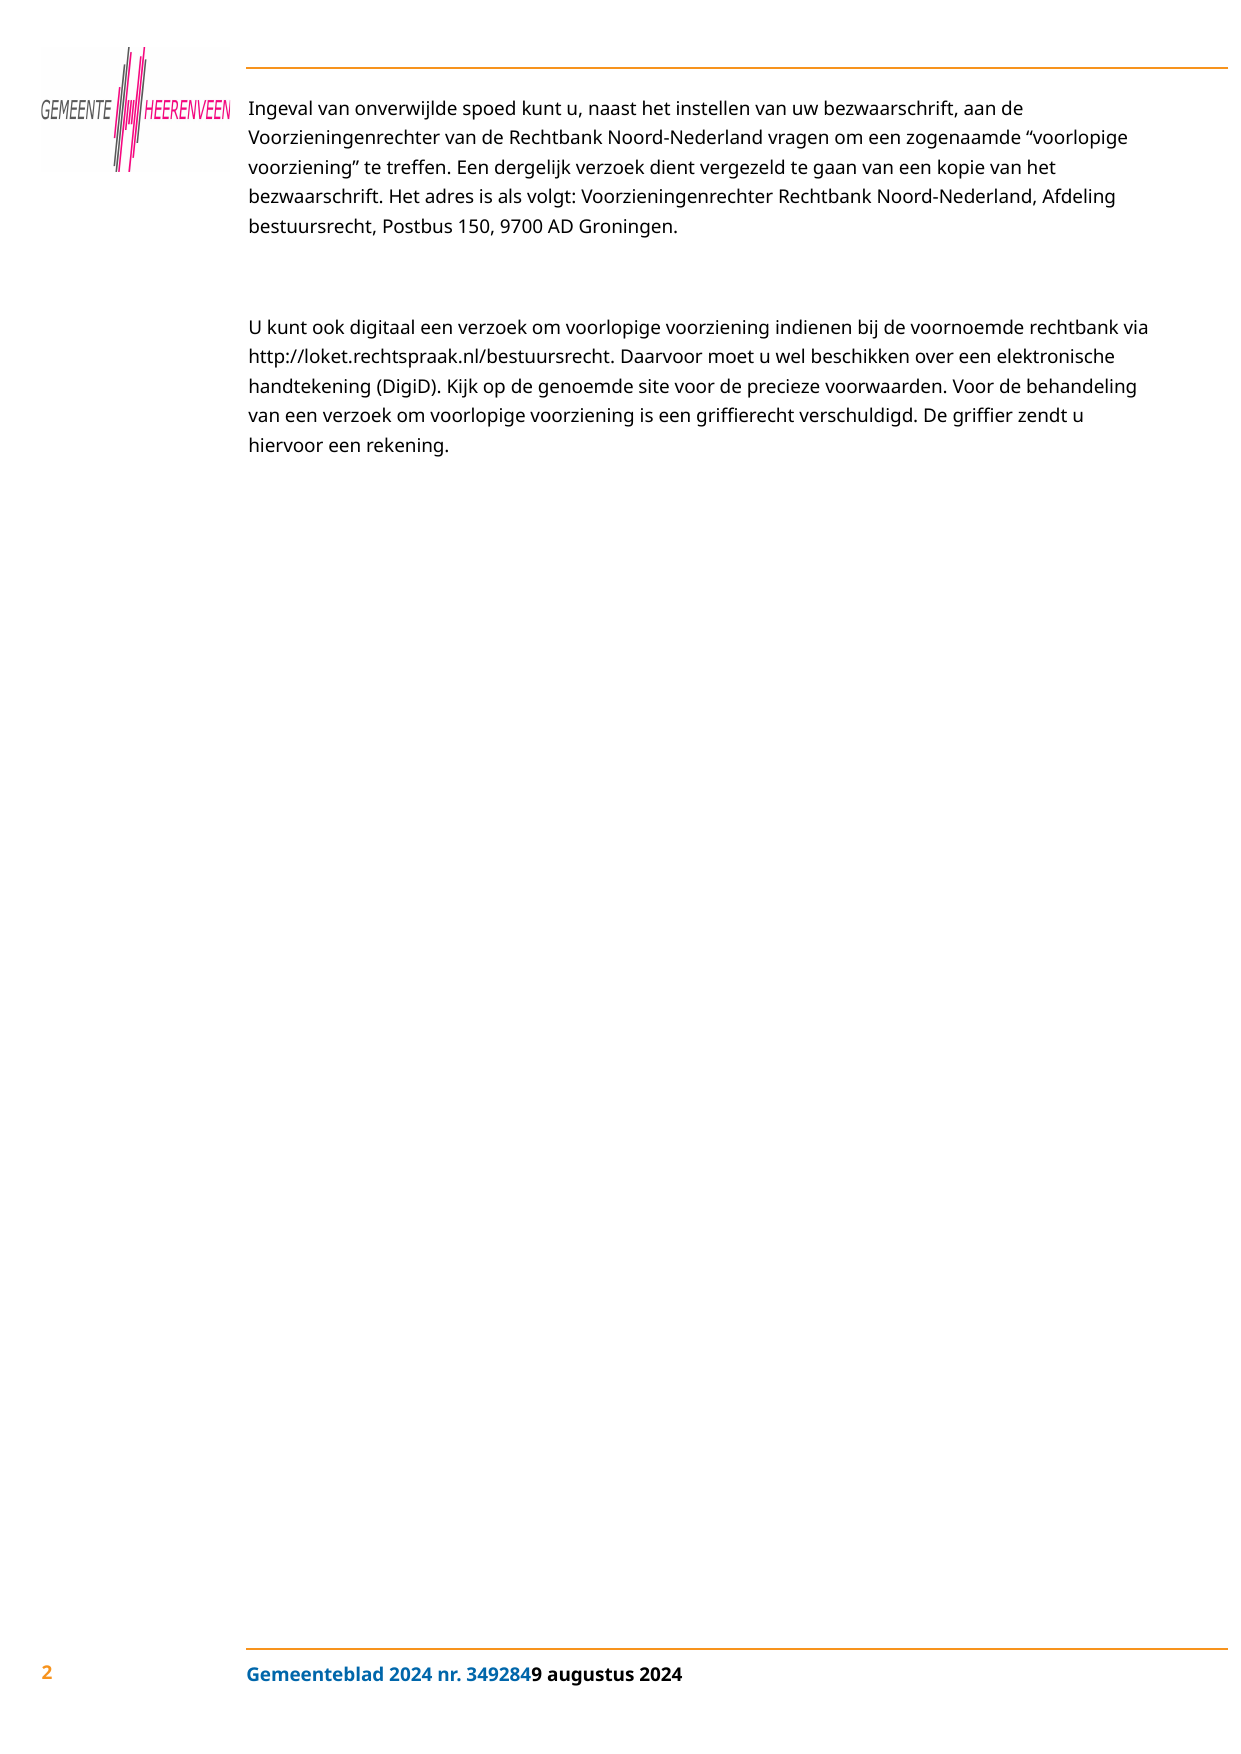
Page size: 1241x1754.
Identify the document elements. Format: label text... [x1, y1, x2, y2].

text U kunt ook digitaal een verzoek om voorlopige voorziening indienen bij de voornoemde rechtbank via http://loket.rechtspraak.nl/bestuursrecht. Daarvoor moet u wel beschikken over een elektronische handtekening (DigiD). Kijk op de genoemde site voor de precieze voorwaarden. Voor de behandeling van een verzoek om voorlopige voorziening is een griffierecht verschuldigd. De griffier zendt u hiervoor een rekening. [248, 314, 1152, 458]
text Ingeval van onverwijlde spoed kunt u, naast het instellen van uw bezwaarschrift, aan de Voorzieningenrechter van de Rechtbank Noord-Nederland vragen om een zogenaamde “voorlopige voorziening” te treffen. Een dergelijk verzoek dient vergezeld te gaan van een kopie van het bezwaarschrift. Het adres is als volgt: Voorzieningenrechter Rechtbank Noord-Nederland, Afdeling bestuursrecht, Postbus 150, 9700 AD Groningen. [248, 95, 1152, 239]
picture [41, 47, 231, 172]
